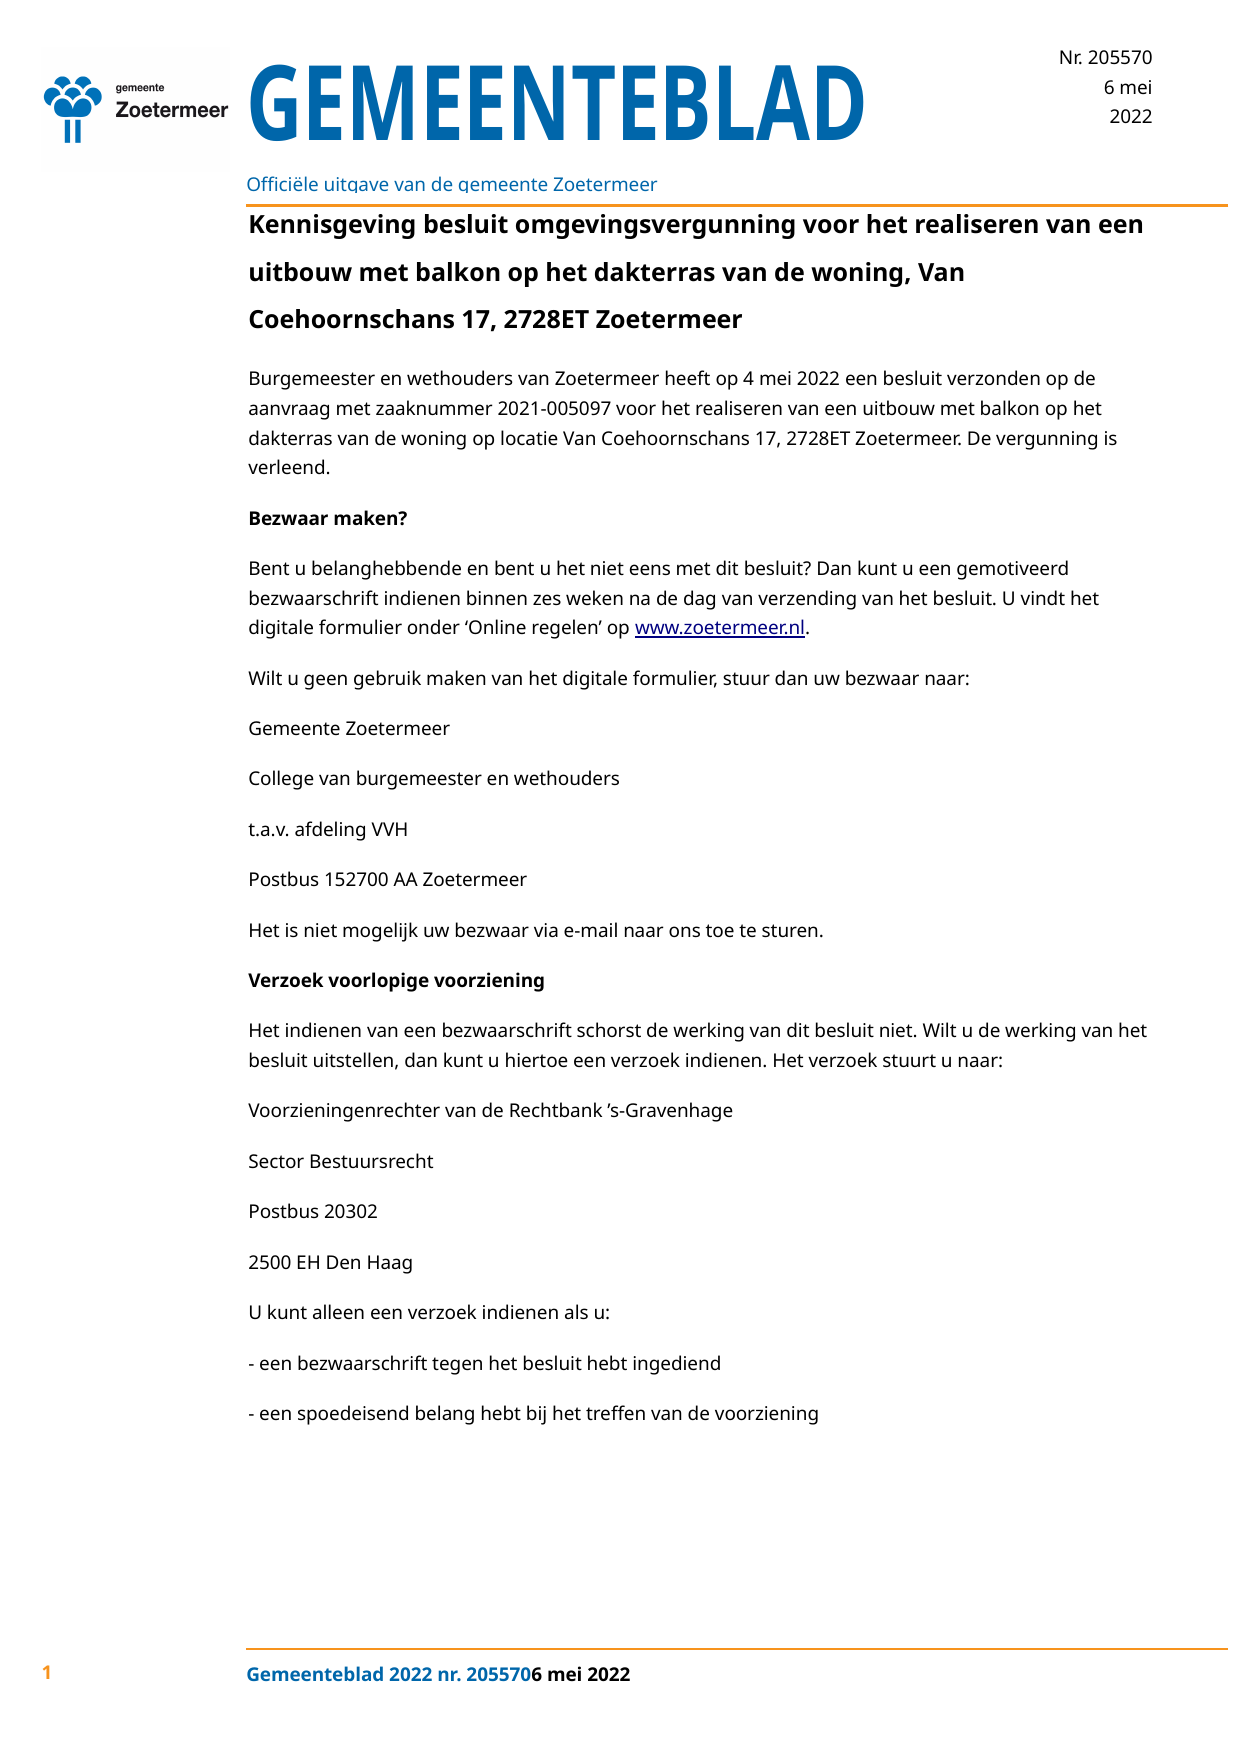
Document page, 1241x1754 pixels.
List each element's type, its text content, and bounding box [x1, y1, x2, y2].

text Burgemeester en wethouders van Zoetermeer heeft op 4 mei 2022 een besluit verzonden op de aanvraag met zaaknummer 2021-005097 voor het realiseren van een uitbouw met balkon op het dakterras van de woning op locatie Van Coehoornschans 17, 2728ET Zoetermeer. De vergunning is verleend. [248, 366, 1152, 480]
text College van burgemeester en wethouders [248, 766, 1152, 791]
text U kunt alleen een verzoek indienen als u: [248, 1299, 1152, 1325]
text t.a.v. afdeling VVH [248, 816, 1152, 842]
text Bezwaar maken? [248, 505, 1152, 530]
text - een spoedeisend belang hebt bij het treffen van de voorziening [248, 1400, 1152, 1426]
text Verzoek voorlopige voorziening [248, 967, 1152, 993]
text Wilt u geen gebruik maken van het digitale formulier, stuur dan uw bezwaar naar: [248, 665, 1152, 690]
picture [41, 47, 231, 172]
text Voorzieningenrechter van de Rechtbank ’s-Gravenhage [248, 1098, 1152, 1123]
text - een bezwaarschrift tegen het besluit hebt ingediend [248, 1350, 1152, 1375]
text Het indienen van een bezwaarschrift schorst de werking van dit besluit niet. Wilt u de werking van het besluit uitstellen, dan kunt u hiertoe een verzoek indienen. Het verzoek stuurt u naar: [248, 1018, 1152, 1073]
text Postbus 20302 [248, 1198, 1152, 1224]
text Sector Bestuursrecht [248, 1148, 1152, 1174]
text Kennisgeving besluit omgevingsvergunning voor het realiseren van een uitbouw met balkon op het dakterras van de woning, Van Coehoornschans 17, 2728ET Zoetermeer [248, 207, 1152, 336]
text Postbus 152700 AA Zoetermeer [248, 866, 1152, 892]
text Het is niet mogelijk uw bezwaar via e-mail naar ons toe te sturen. [248, 917, 1152, 942]
text Bent u belanghebbende en bent u het niet eens met dit besluit? Dan kunt u een gemotiveerd bezwaarschrift indienen binnen zes weken na de dag van verzending van het besluit. U vindt het digitale formulier onder ‘Online regelen’ op www.zoetermeer.nl. [248, 555, 1152, 640]
text Gemeente Zoetermeer [248, 715, 1152, 741]
text 2500 EH Den Haag [248, 1249, 1152, 1274]
